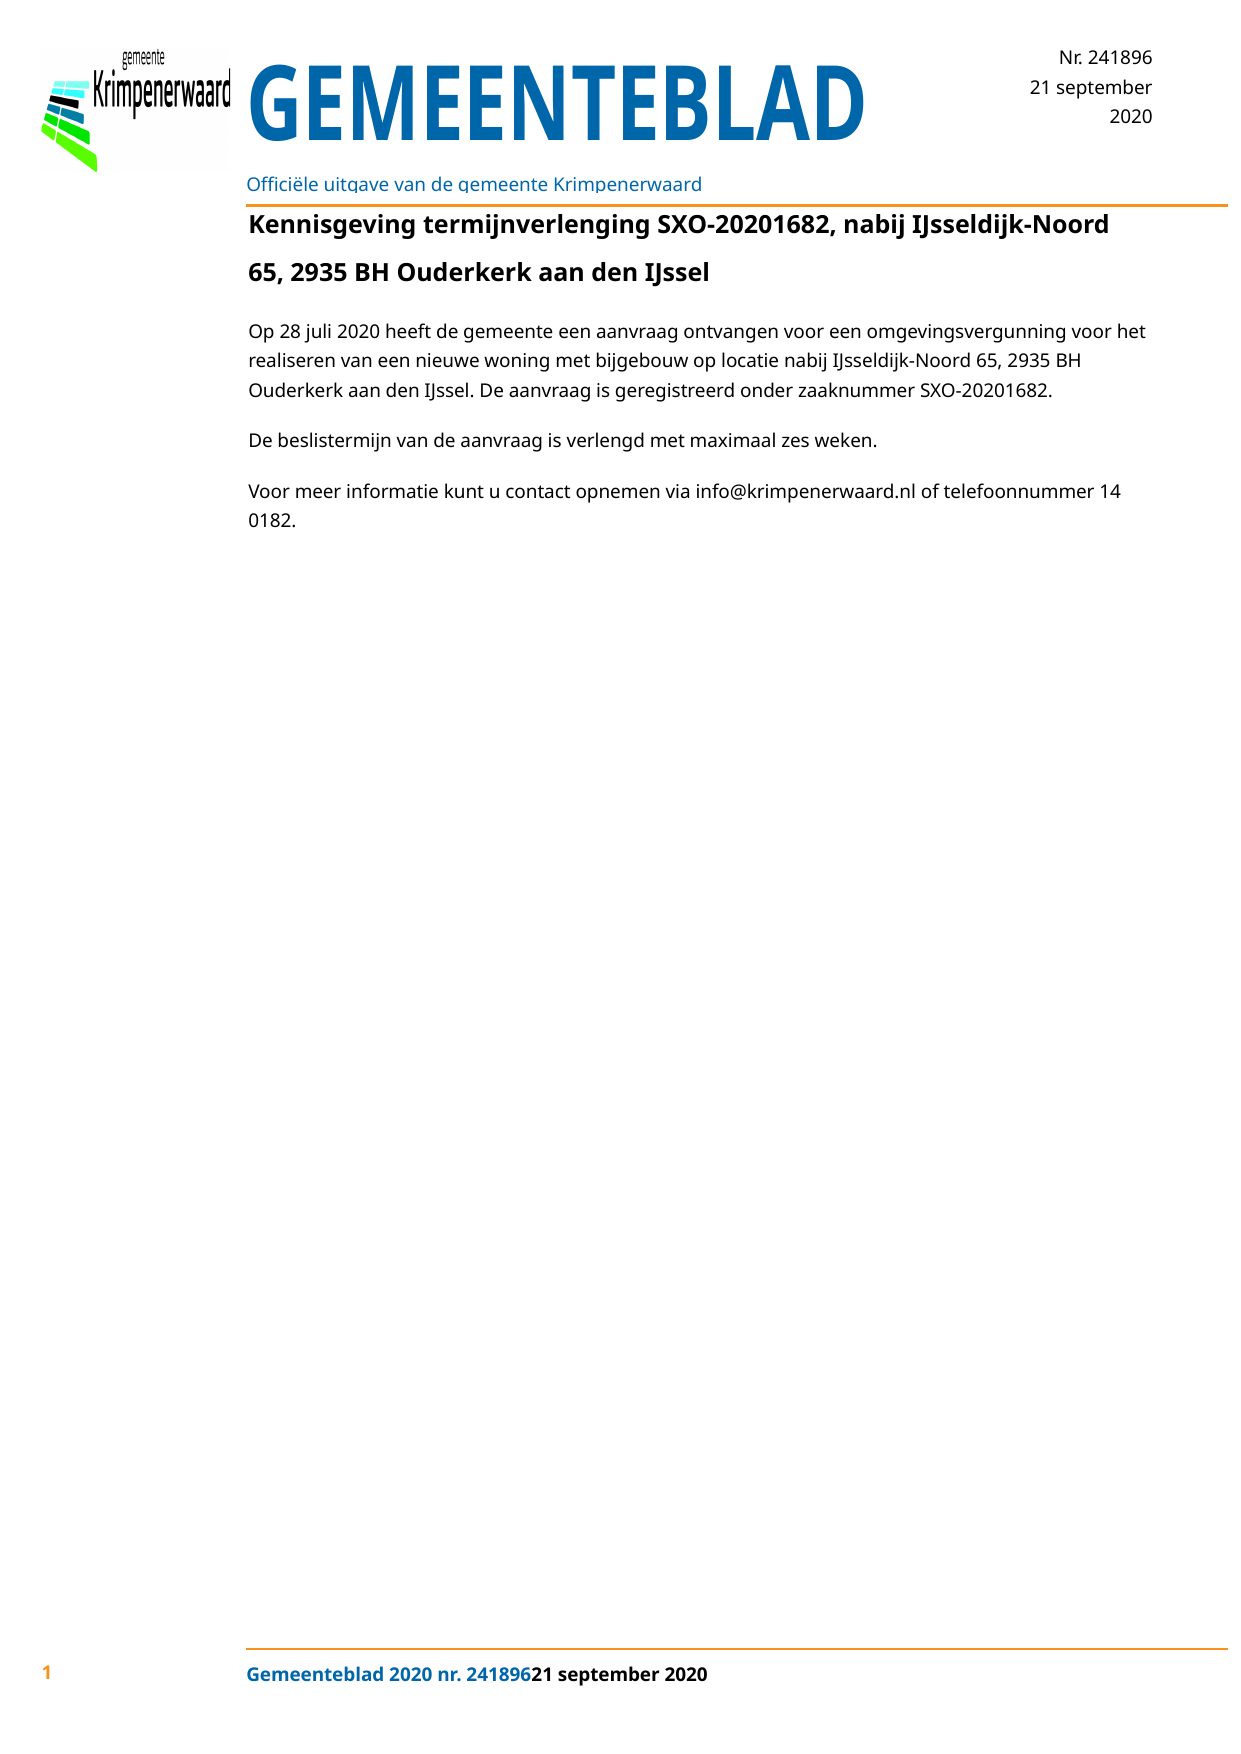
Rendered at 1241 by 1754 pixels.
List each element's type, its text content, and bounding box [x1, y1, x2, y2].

text Op 28 juli 2020 heeft de gemeente een aanvraag ontvangen voor een omgevingsvergunning voor het realiseren van een nieuwe woning met bijgebouw op locatie nabij IJsseldijk-Noord 65, 2935 BH Ouderkerk aan den IJssel. De aanvraag is geregistreerd onder zaaknummer SXO-20201682. [248, 318, 1152, 403]
text Kennisgeving termijnverlenging SXO-20201682, nabij IJsseldijk-Noord 65, 2935 BH Ouderkerk aan den IJssel [248, 207, 1152, 288]
picture [41, 47, 231, 172]
text De beslistermijn van de aanvraag is verlengd met maximaal zes weken. [248, 427, 1152, 453]
text Voor meer informatie kunt u contact opnemen via info@krimpenerwaard.nl of telefoonnummer 14 0182. [248, 478, 1152, 533]
